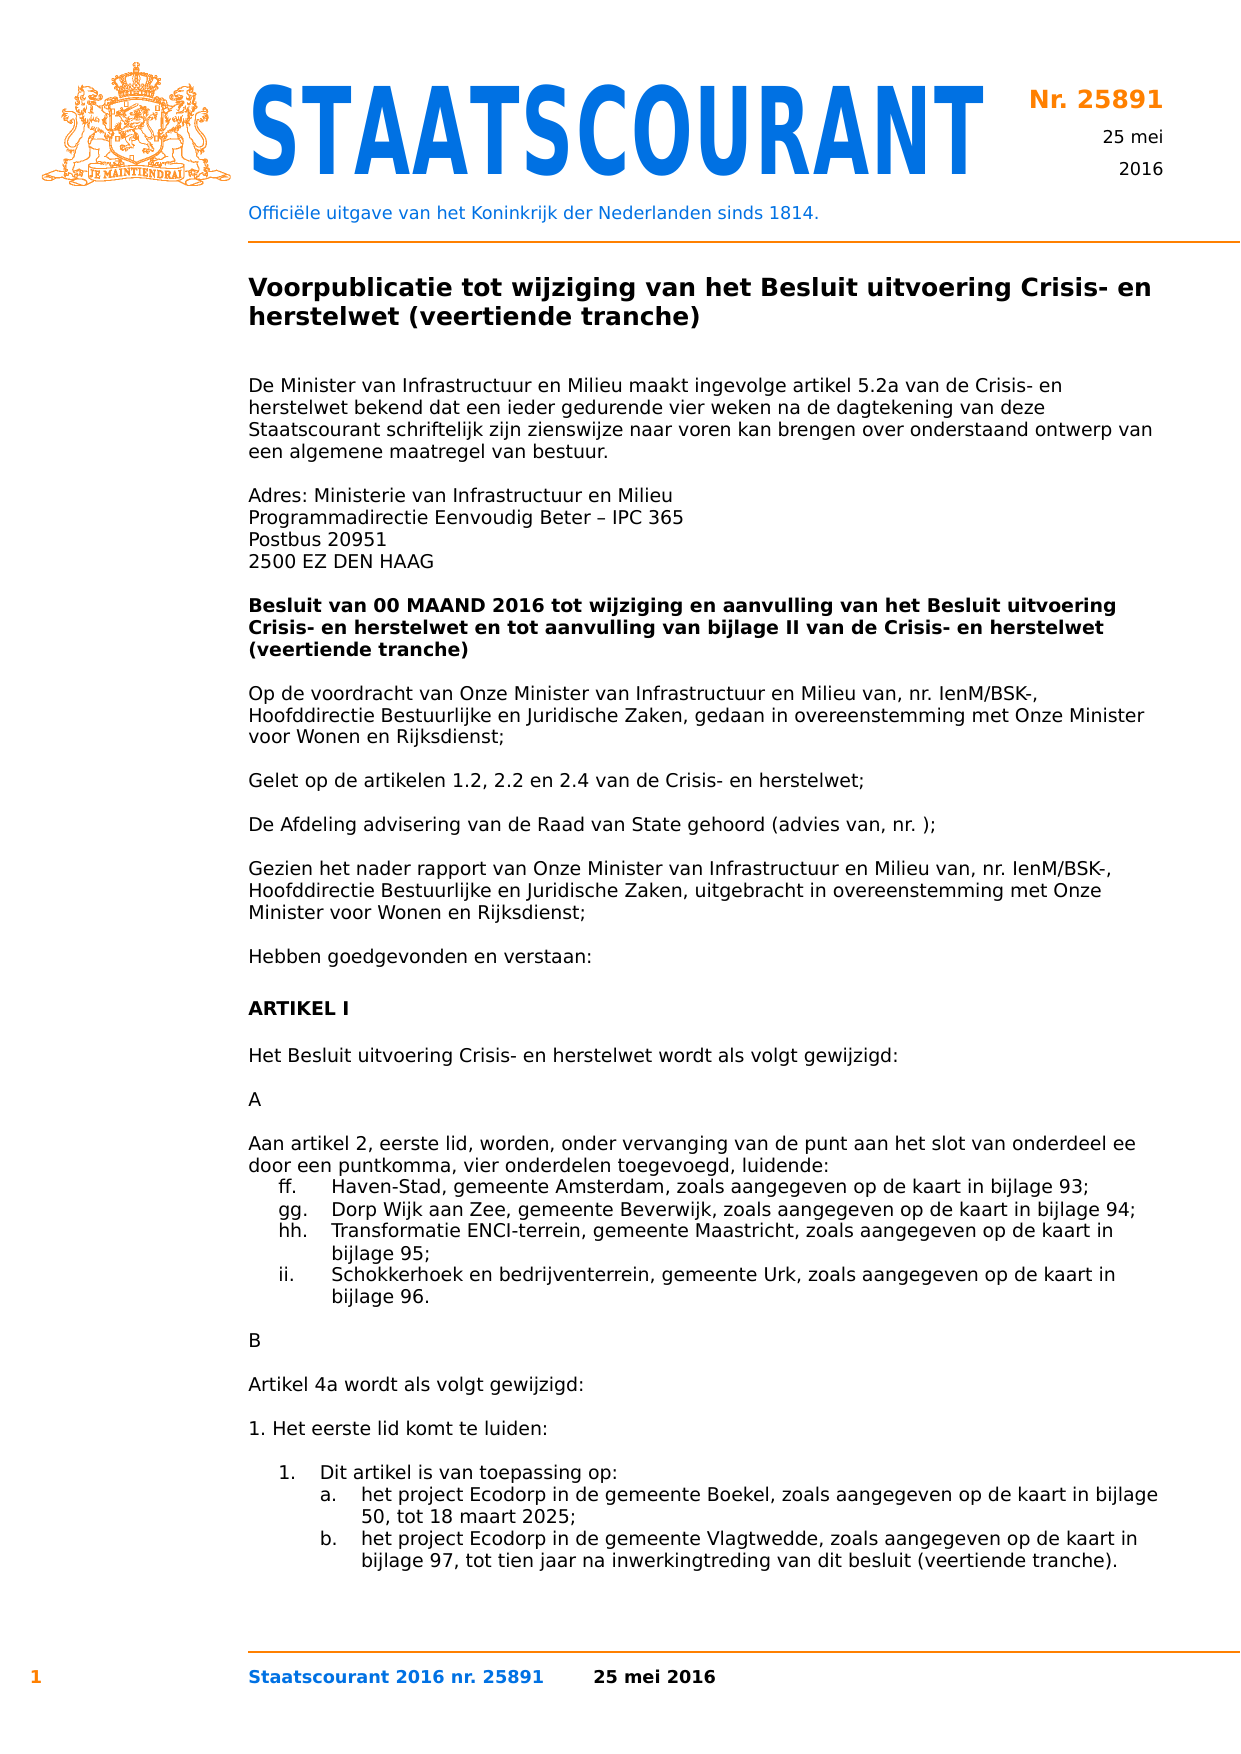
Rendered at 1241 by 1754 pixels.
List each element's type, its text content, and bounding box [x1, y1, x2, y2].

table_cell 2016 [998, 153, 1240, 203]
text 2500 EZ DEN HAAG [248, 551, 1163, 573]
text Op de voordracht van Onze Minister van Infrastructuur en Milieu van, nr. IenM/BSK-, Hoofddirectie Bestuurlijke en Juridische Zaken, gedaan in overeenstemming met Onze Minister voor Wonen en Rijksdienst; [248, 682, 1163, 748]
text Gelet op de artikelen 1.2, 2.2 en 2.4 van de Crisis- en herstelwet; [248, 770, 1163, 792]
text Hebben goedgevonden en verstaan: [248, 946, 1163, 968]
text B [248, 1330, 1163, 1352]
subtitle Voorpublicatie tot wijziging van het Besluit uitvoering Crisis- en herstelwet (veertiende tranche) [248, 273, 1163, 331]
text a. het project Ecodorp in de gemeente Boekel, zoals aangegeven op de kaart in bijlage 50, tot 18 maart 2025; [319, 1484, 1163, 1528]
text De Minister van Infrastructuur en Milieu maakt ingevolge artikel 5.2a van de Crisis- en herstelwet bekend dat een ieder gedurende vier weken na de dagtekening van deze Staatscourant schriftelijk zijn zienswijze naar voren kan brengen over onderstaand ontwerp van een algemene maatregel van bestuur. [248, 375, 1163, 463]
text ii. Schokkerhoek en bedrijventerrein, gemeente Urk, zoals aangegeven op de kaart in bijlage 96. [278, 1264, 1163, 1308]
table_header STAATSCOURANT [248, 62, 998, 203]
subtitle ARTIKEL I [248, 998, 1163, 1020]
text 1. Het eerste lid komt te luiden: [248, 1418, 1163, 1440]
table_header Nr. 25891 [998, 62, 1240, 121]
text 1. Dit artikel is van toepassing op: [278, 1462, 1163, 1484]
text Besluit van 00 MAAND 2016 tot wijziging en aanvulling van het Besluit uitvoering Crisis- en herstelwet en tot aanvulling van bijlage II van de Crisis- en herstelwet (veertiende tranche) [248, 595, 1163, 661]
text A [248, 1089, 1163, 1111]
text Adres: Ministerie van Infrastructuur en Milieu [248, 485, 1163, 507]
text Programmadirectie Eenvoudig Beter – IPC 365 [248, 507, 1163, 529]
text b. het project Ecodorp in de gemeente Vlagtwedde, zoals aangegeven op de kaart in bijlage 97, tot tien jaar na inwerkingtreding van dit besluit (veertiende tranche). [319, 1528, 1163, 1572]
text hh. Transformatie ENCI-terrein, gemeente Maastricht, zoals aangegeven op de kaart in bijlage 95; [278, 1220, 1163, 1264]
table_cell 25 mei [998, 121, 1240, 153]
text Aan artikel 2, eerste lid, worden, onder vervanging van de punt aan het slot van onderdeel ee door een puntkomma, vier onderdelen toegevoegd, luidende: [248, 1132, 1163, 1176]
text Het Besluit uitvoering Crisis- en herstelwet wordt als volgt gewijzigd: [248, 1045, 1163, 1067]
text Artikel 4a wordt als volgt gewijzigd: [248, 1374, 1163, 1396]
text ff. Haven-Stad, gemeente Amsterdam, zoals aangegeven op de kaart in bijlage 93; [278, 1176, 1163, 1198]
text De Afdeling advisering van de Raad van State gehoord (advies van, nr. ); [248, 814, 1163, 836]
table_cell Officiële uitgave van het Koninkrijk der Nederlanden sinds 1814. [248, 203, 1240, 241]
text Postbus 20951 [248, 529, 1163, 551]
picture [41, 62, 231, 186]
table_header [25, 62, 248, 241]
text Gezien het nader rapport van Onze Minister van Infrastructuur en Milieu van, nr. IenM/BSK-, Hoofddirectie Bestuurlijke en Juridische Zaken, uitgebracht in overeenstemming met Onze Minister voor Wonen en Rijksdienst; [248, 858, 1163, 924]
text gg. Dorp Wijk aan Zee, gemeente Beverwijk, zoals aangegeven op de kaart in bijlage 94; [278, 1198, 1163, 1220]
